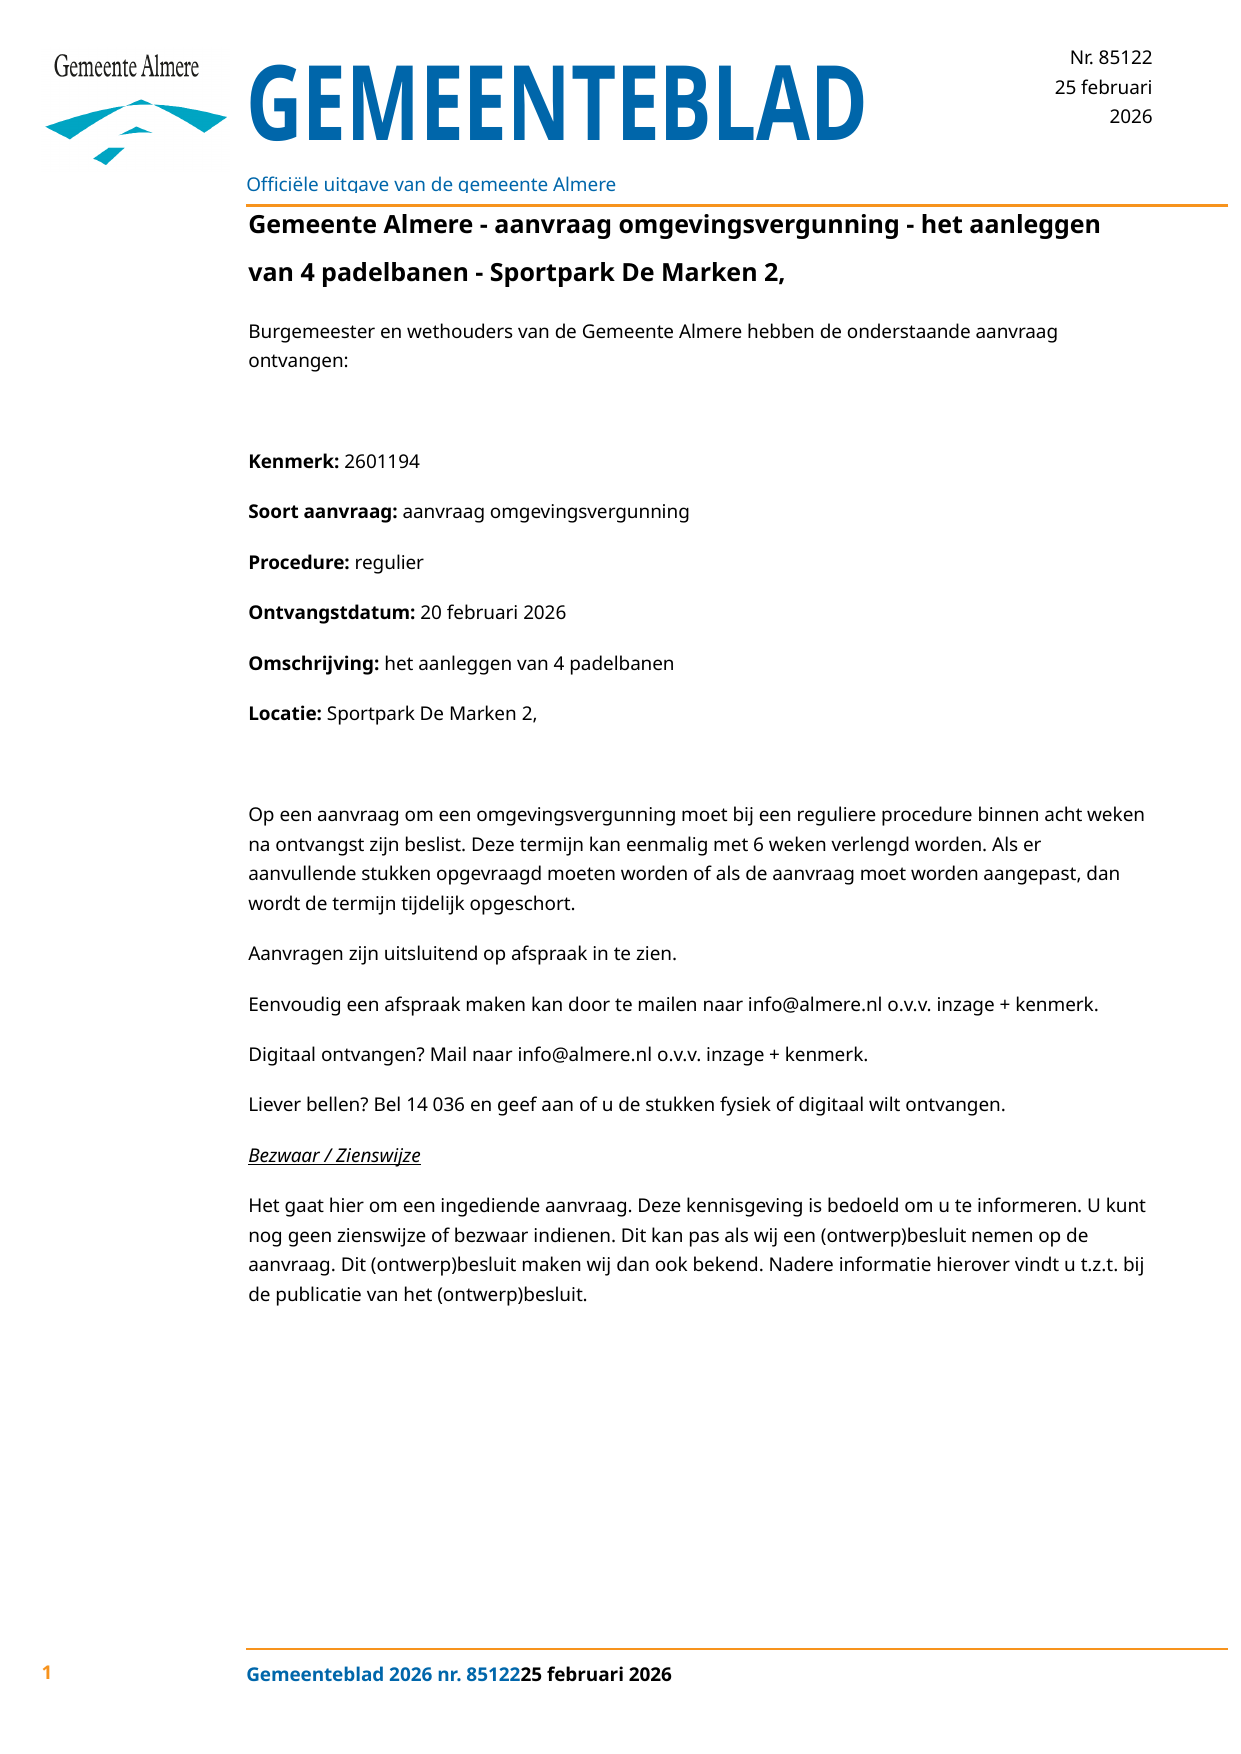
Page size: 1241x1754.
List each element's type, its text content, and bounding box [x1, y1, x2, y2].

text Aanvragen zijn uitsluitend op afspraak in te zien. [248, 940, 1152, 966]
text Liever bellen? Bel 14 036 en geef aan of u de stukken fysiek of digitaal wilt ontvangen. [248, 1092, 1152, 1117]
text Op een aanvraag om een omgevingsvergunning moet bij een reguliere procedure binnen acht weken na ontvangst zijn beslist. Deze termijn kan eenmalig met 6 weken verlengd worden. Als er aanvullende stukken opgevraagd moeten worden of als de aanvraag moet worden aangepast, dan wordt de termijn tijdelijk opgeschort. [248, 801, 1152, 916]
picture [41, 47, 231, 172]
text Locatie: Sportpark De Marken 2, [248, 700, 1152, 726]
text Ontvangstdatum: 20 februari 2026 [248, 599, 1152, 625]
text Kenmerk: 2601194 [248, 448, 1152, 474]
text Het gaat hier om een ingediende aanvraag. Deze kennisgeving is bedoeld om u te informeren. U kunt nog geen zienswijze of bezwaar indienen. Dit kan pas als wij een (ontwerp)besluit nemen op de aanvraag. Dit (ontwerp)besluit maken wij dan ook bekend. Nadere informatie hierover vindt u t.z.t. bij de publicatie van het (ontwerp)besluit. [248, 1192, 1152, 1307]
text Bezwaar / Zienswijze [248, 1142, 1152, 1168]
text Soort aanvraag: aanvraag omgevingsvergunning [248, 499, 1152, 524]
text Eenvoudig een afspraak maken kan door te mailen naar info@almere.nl o.v.v. inzage + kenmerk. [248, 991, 1152, 1017]
text Omschrijving: het aanleggen van 4 padelbanen [248, 650, 1152, 676]
text Burgemeester en wethouders van de Gemeente Almere hebben de onderstaande aanvraag ontvangen: [248, 318, 1152, 373]
text Gemeente Almere - aanvraag omgevingsvergunning - het aanleggen van 4 padelbanen - Sportpark De Marken 2, [248, 207, 1152, 288]
text Procedure: regulier [248, 549, 1152, 575]
text Digitaal ontvangen? Mail naar info@almere.nl o.v.v. inzage + kenmerk. [248, 1041, 1152, 1067]
